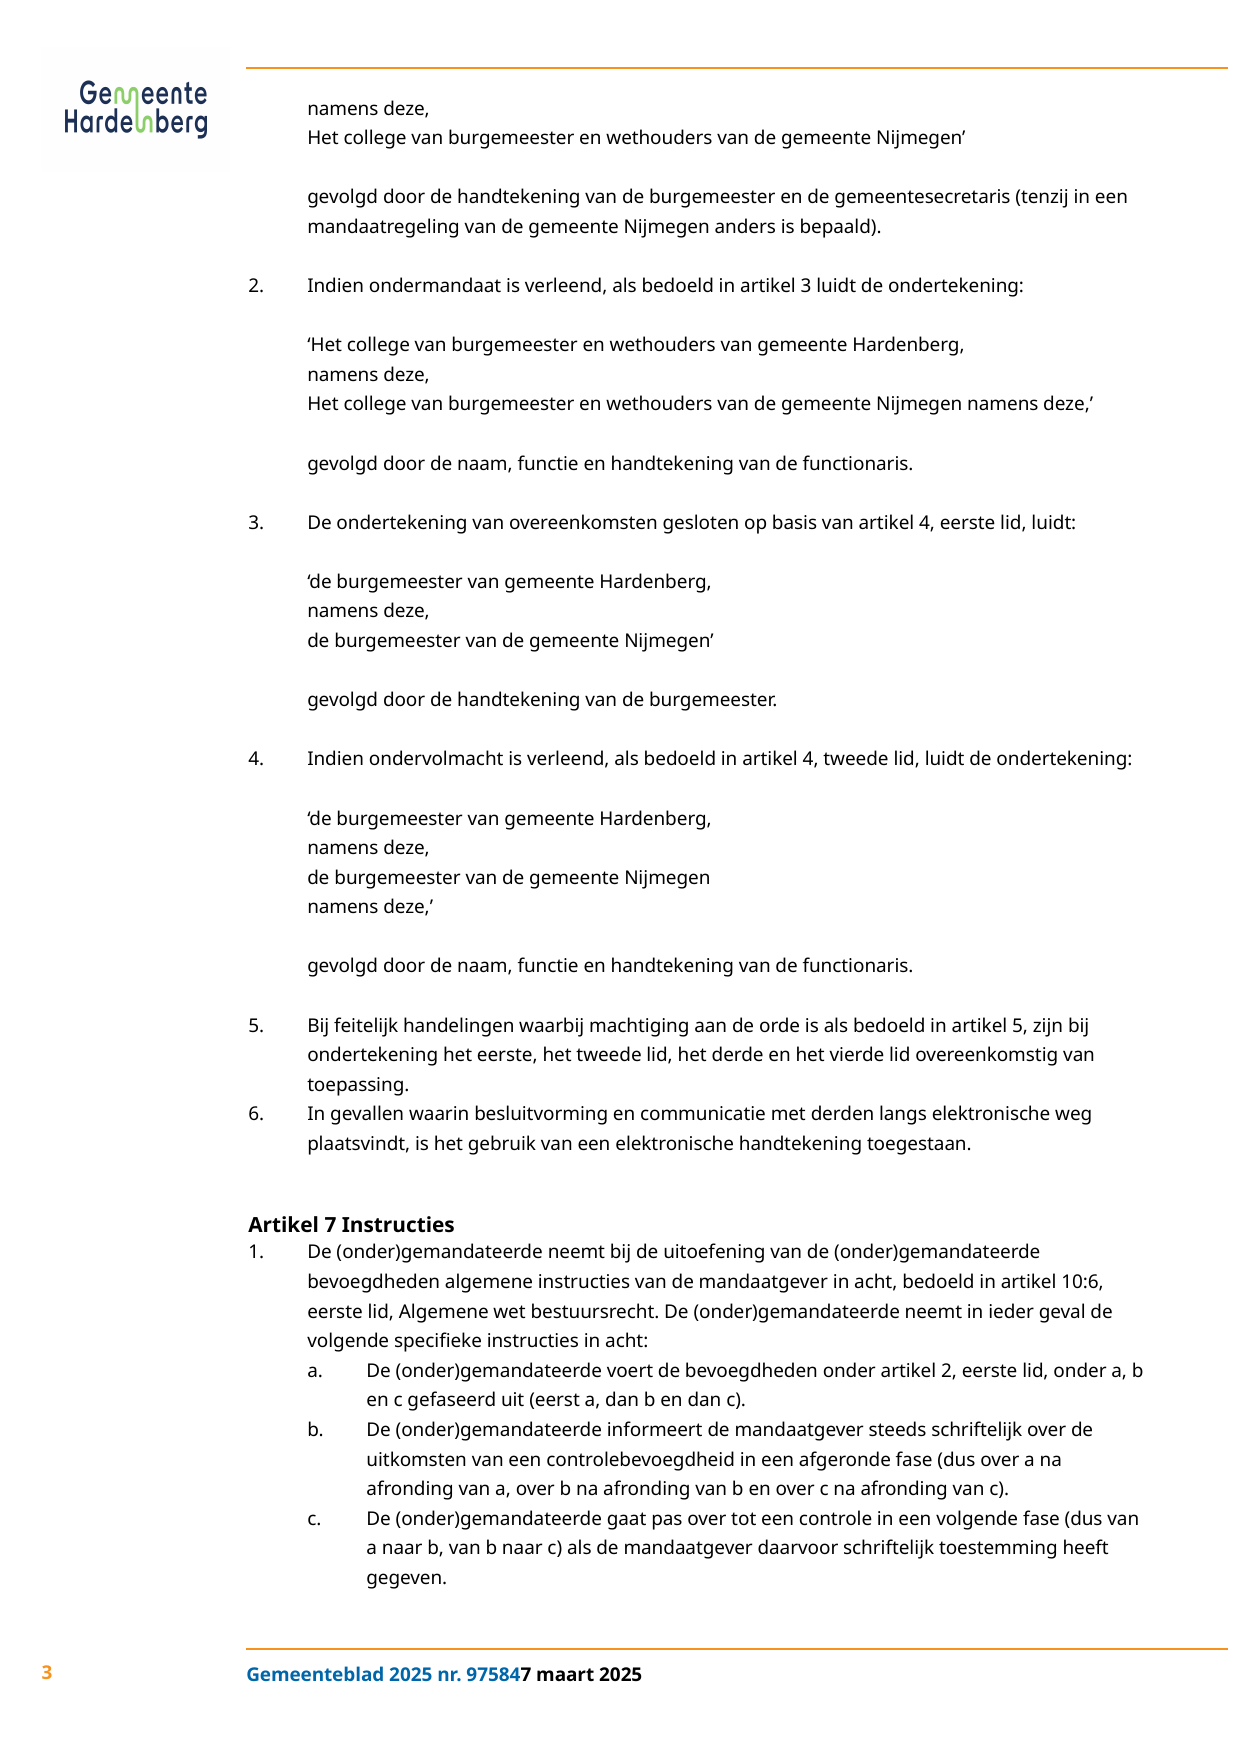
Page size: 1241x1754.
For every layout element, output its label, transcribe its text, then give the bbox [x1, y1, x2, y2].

list namens deze, [248, 361, 1152, 387]
picture [41, 47, 231, 172]
list Indien ondermandaat is verleend, als bedoeld in artikel 3 luidt de ondertekening: [248, 272, 1152, 298]
list de burgemeester van de gemeente Nijmegen [248, 864, 1152, 890]
list De (onder)gemandateerde gaat pas over tot een controle in een volgende fase (dus van a naar b, van b naar c) als de mandaatgever daarvoor schriftelijk toestemming heeft gegeven. [307, 1505, 1152, 1590]
list namens deze,’ [248, 893, 1152, 919]
list De (onder)gemandateerde voert de bevoegdheden onder artikel 2, eerste lid, onder a, b en c gefaseerd uit (eerst a, dan b en dan c). [307, 1357, 1152, 1412]
list ‘Het college van burgemeester en wethouders van gemeente Hardenberg, [248, 331, 1152, 357]
list Het college van burgemeester en wethouders van de gemeente Nijmegen’ [248, 124, 1152, 150]
list De ondertekening van overeenkomsten gesloten op basis van artikel 4, eerste lid, luidt: [248, 509, 1152, 535]
list gevolgd door de handtekening van de burgemeester en de gemeentesecretaris (tenzij in een mandaatregeling van de gemeente Nijmegen anders is bepaald). [248, 183, 1152, 239]
list namens deze, [248, 598, 1152, 623]
list ‘de burgemeester van gemeente Hardenberg, [248, 805, 1152, 831]
text Artikel 7 Instructies [248, 1210, 1152, 1239]
list gevolgd door de handtekening van de burgemeester. [248, 686, 1152, 712]
list Het college van burgemeester en wethouders van de gemeente Nijmegen namens deze,’ [248, 391, 1152, 416]
list ‘de burgemeester van gemeente Hardenberg, [248, 568, 1152, 594]
list Indien ondervolmacht is verleend, als bedoeld in artikel 4, tweede lid, luidt de ondertekening: [248, 746, 1152, 771]
list De (onder)gemandateerde informeert de mandaatgever steeds schriftelijk over de uitkomsten van een controlebevoegdheid in een afgeronde fase (dus over a na afronding van a, over b na afronding van b en over c na afronding van c). [307, 1416, 1152, 1501]
list In gevallen waarin besluitvorming en communicatie met derden langs elektronische weg plaatsvindt, is het gebruik van een elektronische handtekening toegestaan. [248, 1101, 1152, 1156]
list gevolgd door de naam, functie en handtekening van de functionaris. [248, 450, 1152, 476]
list namens deze, [248, 95, 1152, 121]
list De (onder)gemandateerde neemt bij de uitoefening van de (onder)gemandateerde bevoegdheden algemene instructies van de mandaatgever in acht, bedoeld in artikel 10:6, eerste lid, Algemene wet bestuursrecht. De (onder)gemandateerde neemt in ieder geval de volgende specifieke instructies in acht: [248, 1239, 1152, 1353]
list de burgemeester van de gemeente Nijmegen’ [248, 627, 1152, 653]
list namens deze, [248, 834, 1152, 860]
list Bij feitelijk handelingen waarbij machtiging aan de orde is als bedoeld in artikel 5, zijn bij ondertekening het eerste, het tweede lid, het derde en het vierde lid overeenkomstig van toepassing. [248, 1012, 1152, 1097]
list gevolgd door de naam, functie en handtekening van de functionaris. [248, 953, 1152, 978]
